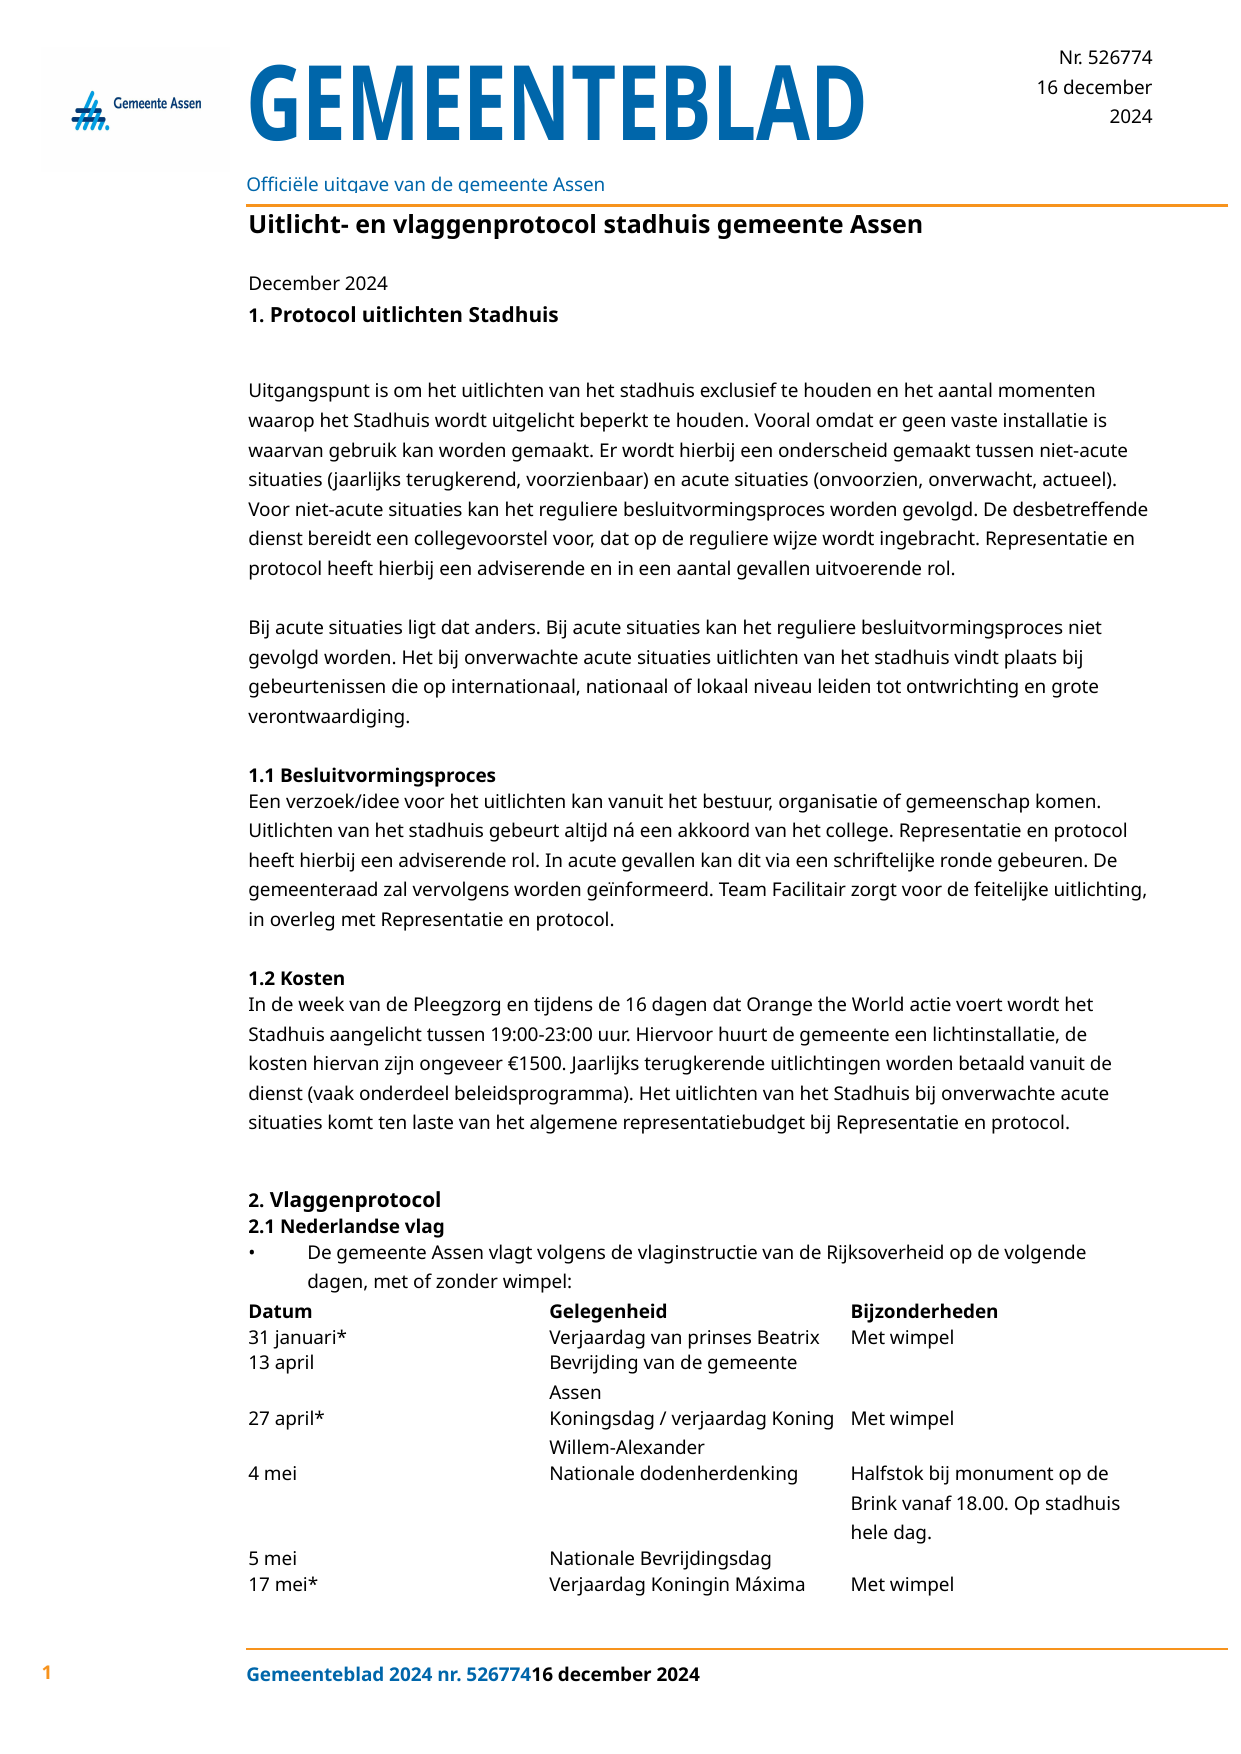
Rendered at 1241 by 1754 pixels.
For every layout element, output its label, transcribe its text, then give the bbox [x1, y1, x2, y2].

table_header Datum [248, 1298, 549, 1324]
text 2. Vlaggenprotocol [248, 1185, 1152, 1213]
table_cell Koningsdag / verjaardag Koning Willem-Alexander [549, 1405, 850, 1460]
table_cell Met wimpel [850, 1324, 1152, 1349]
text December 2024 [248, 270, 1152, 296]
table_header Bijzonderheden [850, 1298, 1152, 1324]
text Een verzoek/idee voor het uitlichten kan vanuit het bestuur, organisatie of gemeenschap komen. Uitlichten van het stadhuis gebeurt altijd ná een akkoord van het college. Representatie en protocol heeft hierbij een adviserende rol. In acute gevallen kan dit via een schriftelijke ronde gebeuren. De gemeenteraad zal vervolgens worden geïnformeerd. Team Facilitair zorgt voor de feitelijke uitlichting, in overleg met Representatie en protocol. [248, 788, 1152, 932]
table_cell [850, 1545, 1152, 1571]
table_cell Verjaardag Koningin Máxima [549, 1571, 850, 1597]
text Uitgangspunt is om het uitlichten van het stadhuis exclusief te houden en het aantal momenten waarop het Stadhuis wordt uitgelicht beperkt te houden. Vooral omdat er geen vaste installatie is waarvan gebruik kan worden gemaakt. Er wordt hierbij een onderscheid gemaakt tussen niet-acute situaties (jaarlijks terugkerend, voorzienbaar) en acute situaties (onvoorzien, onverwacht, actueel). Voor niet-acute situaties kan het reguliere besluitvormingsproces worden gevolgd. De desbetreffende dienst bereidt een collegevoorstel voor, dat op de reguliere wijze wordt ingebracht. Representatie en protocol heeft hierbij een adviserende en in een aantal gevallen uitvoerende rol. [248, 378, 1152, 581]
table_cell 31 januari* [248, 1324, 549, 1349]
table_cell 5 mei [248, 1545, 549, 1571]
table_cell 17 mei* [248, 1571, 549, 1597]
table_cell Nationale dodenherdenking [549, 1460, 850, 1545]
list De gemeente Assen vlagt volgens de vlaginstructie van de Rijksoverheid op de volgende dagen, met of zonder wimpel: [248, 1239, 1152, 1294]
text 2.1 Nederlandse vlag [248, 1213, 1152, 1239]
text 1. Protocol uitlichten Stadhuis [248, 300, 1152, 328]
table_cell [850, 1350, 1152, 1405]
table_cell 13 april [248, 1350, 549, 1405]
picture [41, 47, 231, 172]
table_cell Met wimpel [850, 1405, 1152, 1460]
text In de week van de Pleegzorg en tijdens de 16 dagen dat Orange the World actie voert wordt het Stadhuis aangelicht tussen 19:00-23:00 uur. Hiervoor huurt de gemeente een lichtinstallatie, de kosten hiervan zijn ongeveer €1500. Jaarlijks terugkerende uitlichtingen worden betaald vanuit de dienst (vaak onderdeel beleidsprogramma). Het uitlichten van het Stadhuis bij onverwachte acute situaties komt ten laste van het algemene representatiebudget bij Representatie en protocol. [248, 991, 1152, 1135]
table_cell 27 april* [248, 1405, 549, 1460]
table_cell Bevrijding van de gemeente Assen [549, 1350, 850, 1405]
table_cell 4 mei [248, 1460, 549, 1545]
table_cell Nationale Bevrijdingsdag [549, 1545, 850, 1571]
text 1.2 Kosten [248, 965, 1152, 991]
text Uitlicht- en vlaggenprotocol stadhuis gemeente Assen [248, 207, 1152, 241]
table_cell Halfstok bij monument op de Brink vanaf 18.00. Op stadhuis hele dag. [850, 1460, 1152, 1545]
text 1.1 Besluitvormingsproces [248, 762, 1152, 788]
table_cell Verjaardag van prinses Beatrix [549, 1324, 850, 1349]
text Bij acute situaties ligt dat anders. Bij acute situaties kan het reguliere besluitvormingsproces niet gevolgd worden. Het bij onverwachte acute situaties uitlichten van het stadhuis vindt plaats bij gebeurtenissen die op internationaal, nationaal of lokaal niveau leiden tot ontwrichting en grote verontwaardiging. [248, 614, 1152, 729]
table_header Gelegenheid [549, 1298, 850, 1324]
table_cell Met wimpel [850, 1571, 1152, 1597]
